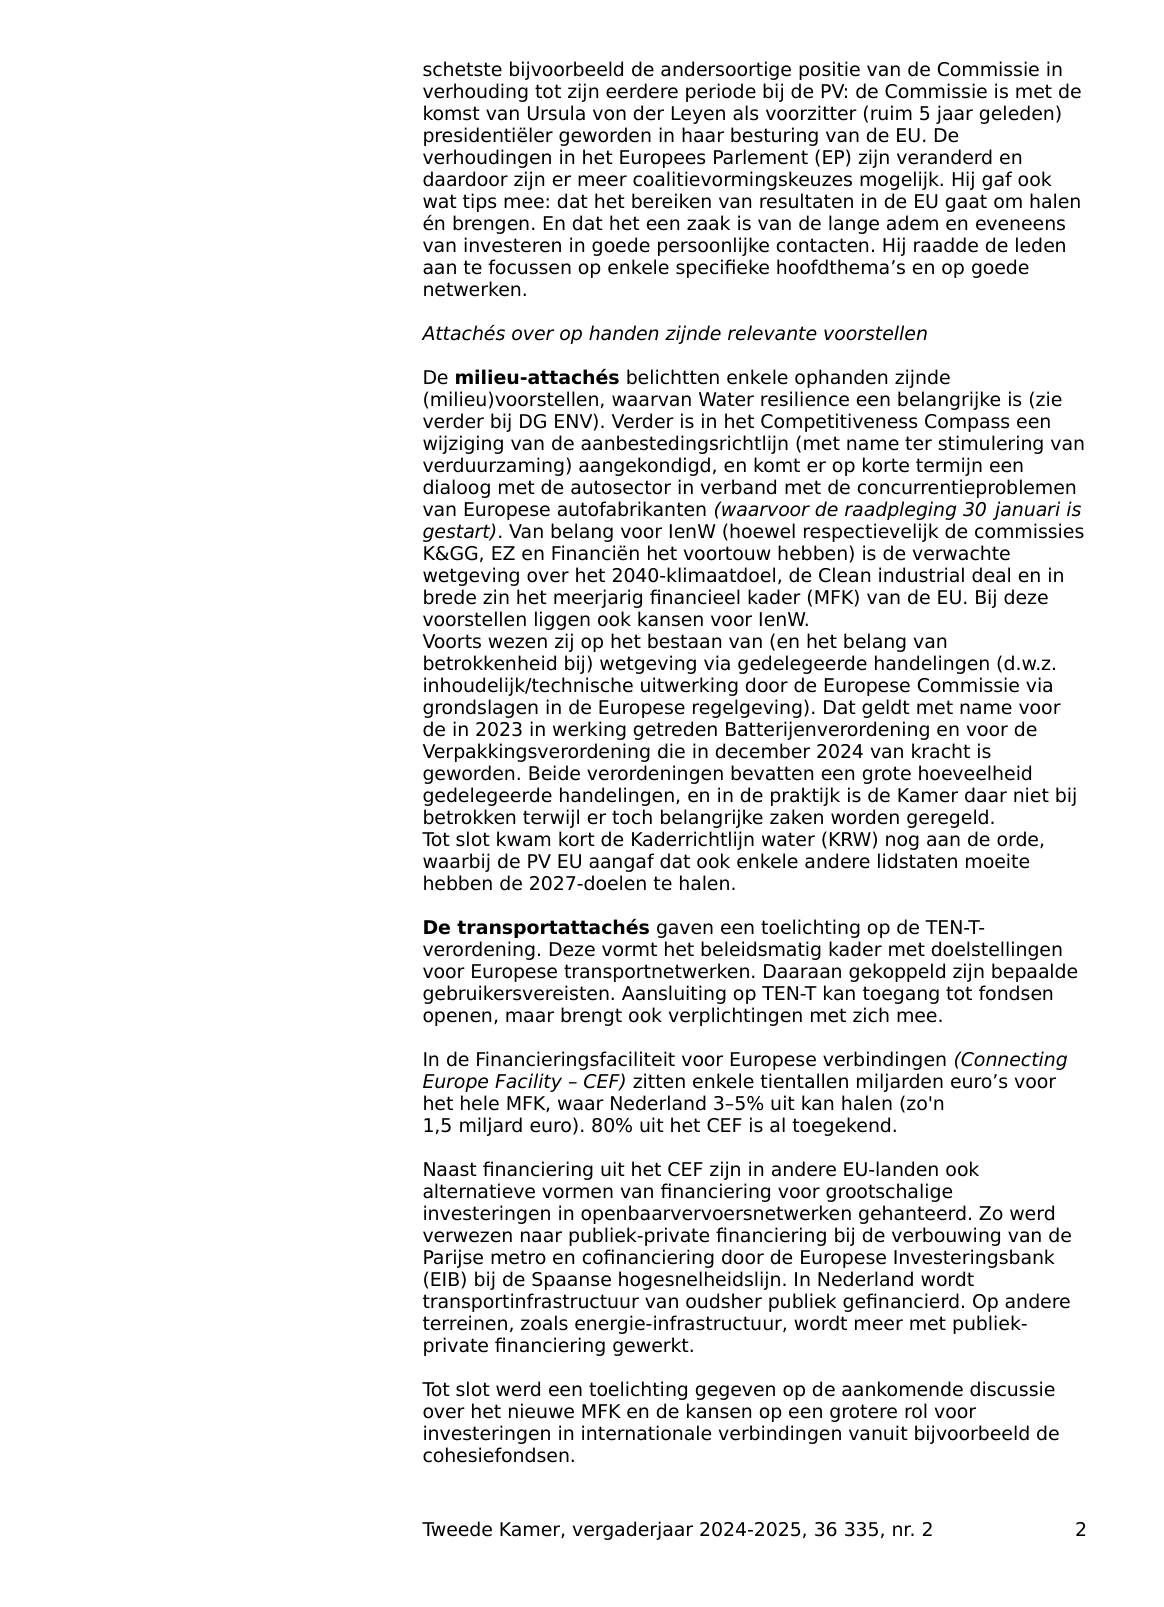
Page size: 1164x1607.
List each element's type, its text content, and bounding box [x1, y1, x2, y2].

text De milieu-attachés belichtten enkele ophanden zijnde (milieu)voorstellen, waarvan Water resilience een belangrijke is (zie verder bij DG ENV). Verder is in het Competitiveness Compass een wijziging van de aanbestedingsrichtlijn (met name ter stimulering van verduurzaming) aangekondigd, en komt er op korte termijn een dialoog met de autosector in verband met de concurrentieproblemen van Europese autofabrikanten (waarvoor de raadpleging 30 januari is gestart). Van belang voor IenW (hoewel respectievelijk de commissies K&GG, EZ en Financiën het voortouw hebben) is de verwachte wetgeving over het 2040-klimaatdoel, de Clean industrial deal en in brede zin het meerjarig financieel kader (MFK) van de EU. Bij deze voorstellen liggen ook kansen voor IenW. [422, 367, 1087, 631]
text Tot slot kwam kort de Kaderrichtlijn water (KRW) nog aan de orde, waarbij de PV EU aangaf dat ook enkele andere lidstaten moeite hebben de 2027-doelen te halen. [422, 829, 1087, 895]
text Voorts wezen zij op het bestaan van (en het belang van betrokkenheid bij) wetgeving via gedelegeerde handelingen (d.w.z. inhoudelijk/technische uitwerking door de Europese Commissie via grondslagen in de Europese regelgeving). Dat geldt met name voor de in 2023 in werking getreden Batterijenverordening en voor de Verpakkingsverordening die in december 2024 van kracht is geworden. Beide verordeningen bevatten een grote hoeveelheid gedelegeerde handelingen, en in de praktijk is de Kamer daar niet bij betrokken terwijl er toch belangrijke zaken worden geregeld. [422, 631, 1087, 829]
text schetste bijvoorbeeld de andersoortige positie van de Commissie in verhouding tot zijn eerdere periode bij de PV: de Commissie is met de komst van Ursula von der Leyen als voorzitter (ruim 5 jaar geleden) presidentiëler geworden in haar besturing van de EU. De verhoudingen in het Europees Parlement (EP) zijn veranderd en daardoor zijn er meer coalitievormingskeuzes mogelijk. Hij gaf ook wat tips mee: dat het bereiken van resultaten in de EU gaat om halen én brengen. En dat het een zaak is van de lange adem en eveneens van investeren in goede persoonlijke contacten. Hij raadde de leden aan te focussen op enkele specifieke hoofdthema’s en op goede netwerken. [422, 59, 1087, 301]
text Naast financiering uit het CEF zijn in andere EU-landen ook alternatieve vormen van financiering voor grootschalige investeringen in openbaarvervoersnetwerken gehanteerd. Zo werd verwezen naar publiek-private financiering bij de verbouwing van de Parijse metro en cofinanciering door de Europese Investeringsbank (EIB) bij de Spaanse hogesnelheidslijn. In Nederland wordt transportinfrastructuur van oudsher publiek gefinancierd. Op andere terreinen, zoals energie-infrastructuur, wordt meer met publiek-private financiering gewerkt. [422, 1159, 1087, 1357]
text In de Financieringsfaciliteit voor Europese verbindingen (Connecting Europe Facility – CEF) zitten enkele tientallen miljarden euro’s voor het hele MFK, waar Nederland 3–5% uit kan halen (zo'n 1,5 miljard euro). 80% uit het CEF is al toegekend. [422, 1049, 1087, 1137]
text Tot slot werd een toelichting gegeven op de aankomende discussie over het nieuwe MFK en de kansen op een grotere rol voor investeringen in internationale verbindingen vanuit bijvoorbeeld de cohesiefondsen. [422, 1379, 1087, 1467]
subtitle Attachés over op handen zijnde relevante voorstellen [422, 323, 1087, 345]
text De transportattachés gaven een toelichting op de TEN-T-verordening. Deze vormt het beleidsmatig kader met doelstellingen voor Europese transportnetwerken. Daaraan gekoppeld zijn bepaalde gebruikersvereisten. Aansluiting op TEN-T kan toegang tot fondsen openen, maar brengt ook verplichtingen met zich mee. [422, 917, 1087, 1027]
